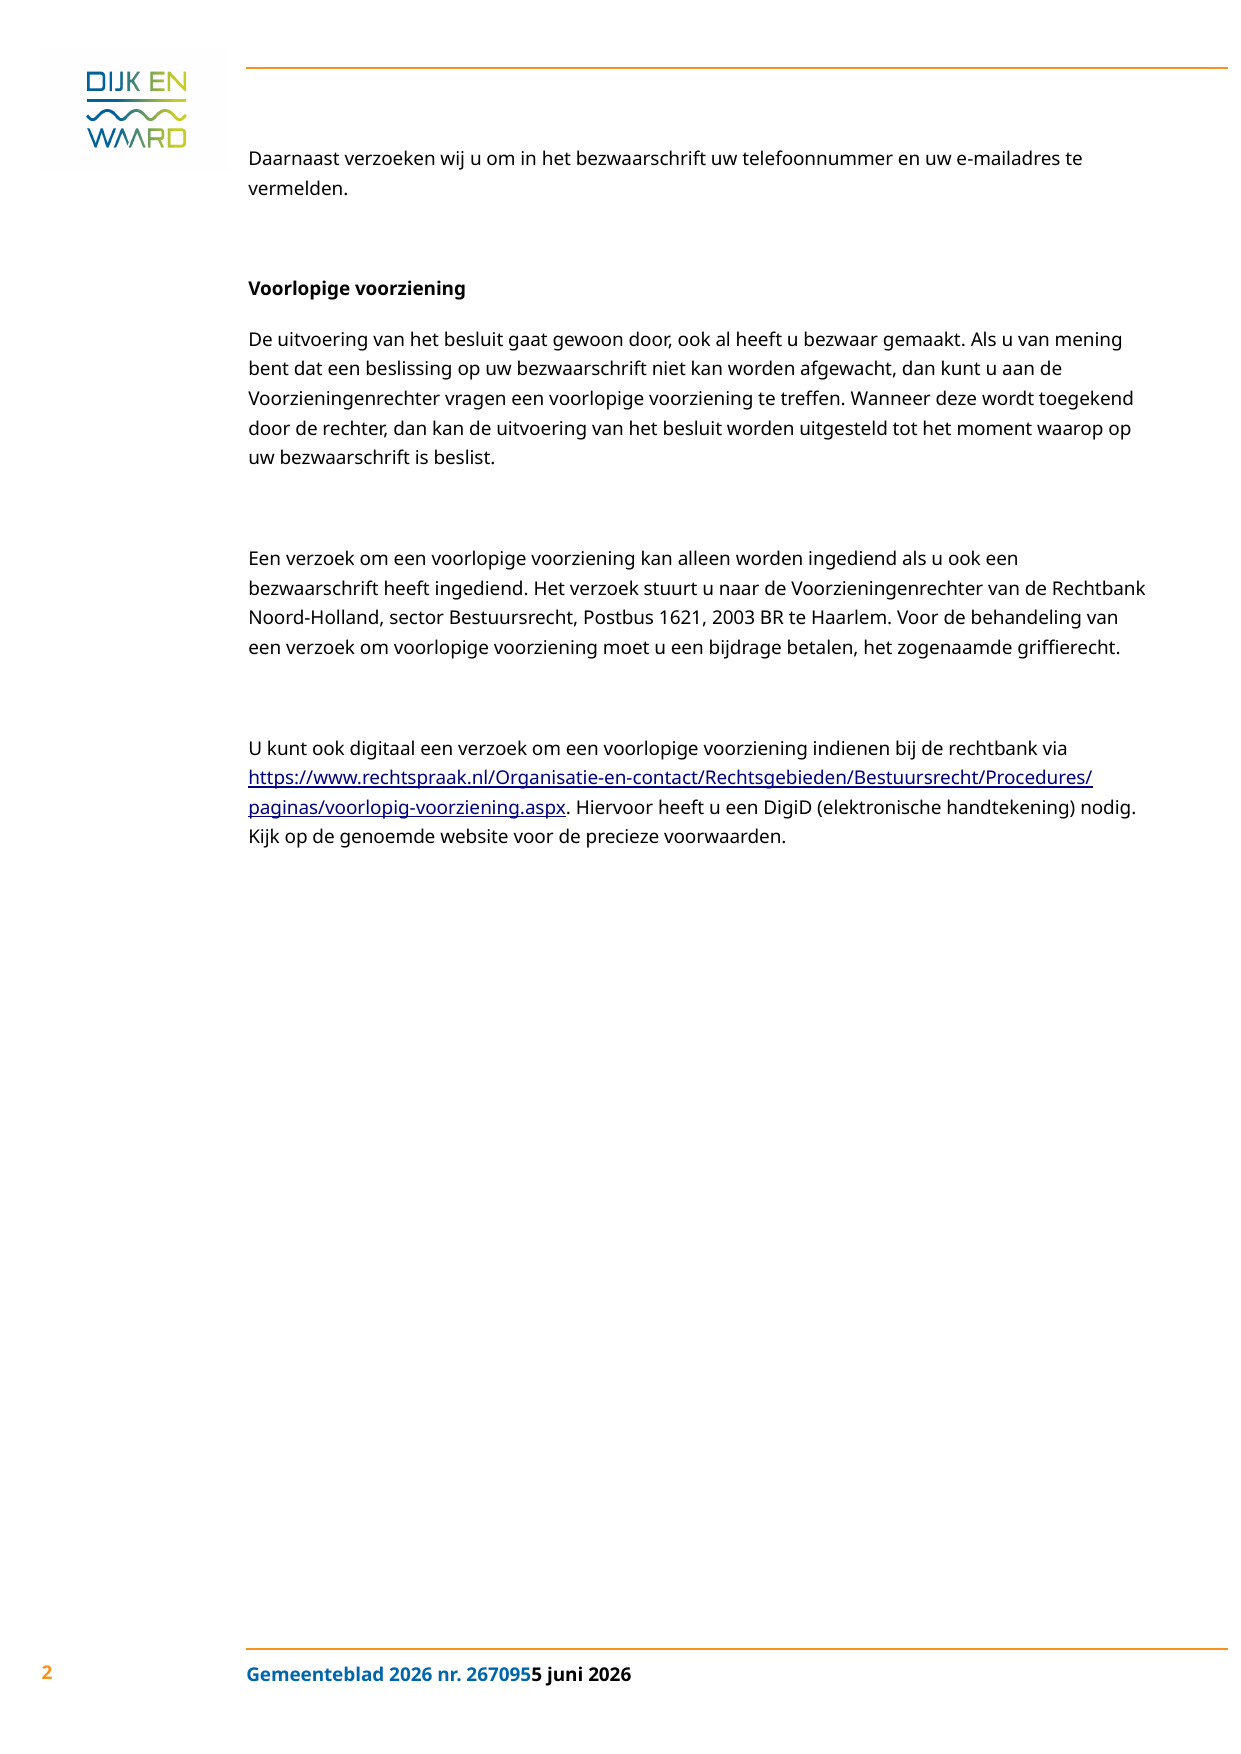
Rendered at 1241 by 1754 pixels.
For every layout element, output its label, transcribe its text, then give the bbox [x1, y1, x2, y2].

text Een verzoek om een voorlopige voorziening kan alleen worden ingediend als u ook een bezwaarschrift heeft ingediend. Het verzoek stuurt u naar de Voorzieningenrechter van de Rechtbank Noord-Holland, sector Bestuursrecht, Postbus 1621, 2003 BR te Haarlem. Voor de behandeling van een verzoek om voorlopige voorziening moet u een bijdrage betalen, het zogenaamde griffierecht. [248, 545, 1152, 660]
text Daarnaast verzoeken wij u om in het bezwaarschrift uw telefoonnummer en uw e-mailadres te vermelden. [248, 145, 1152, 201]
text De uitvoering van het besluit gaat gewoon door, ook al heeft u bezwaar gemaakt. Als u van mening bent dat een beslissing op uw bezwaarschrift niet kan worden afgewacht, dan kunt u aan de Voorzieningenrechter vragen een voorlopige voorziening te treffen. Wanneer deze wordt toegekend door de rechter, dan kan de uitvoering van het besluit worden uitgesteld tot het moment waarop op uw bezwaarschrift is beslist. [248, 326, 1152, 470]
text Voorlopige voorziening [248, 276, 1152, 301]
text U kunt ook digitaal een verzoek om een voorlopige voorziening indienen bij de rechtbank via https://www.rechtspraak.nl/Organisatie-en-contact/Rechtsgebieden/Bestuursrecht/Procedures/paginas/voorlopig-voorziening.aspx. Hiervoor heeft u een DigiD (elektronische handtekening) nodig. Kijk op de genoemde website voor de precieze voorwaarden. [248, 735, 1152, 849]
picture [41, 47, 231, 172]
